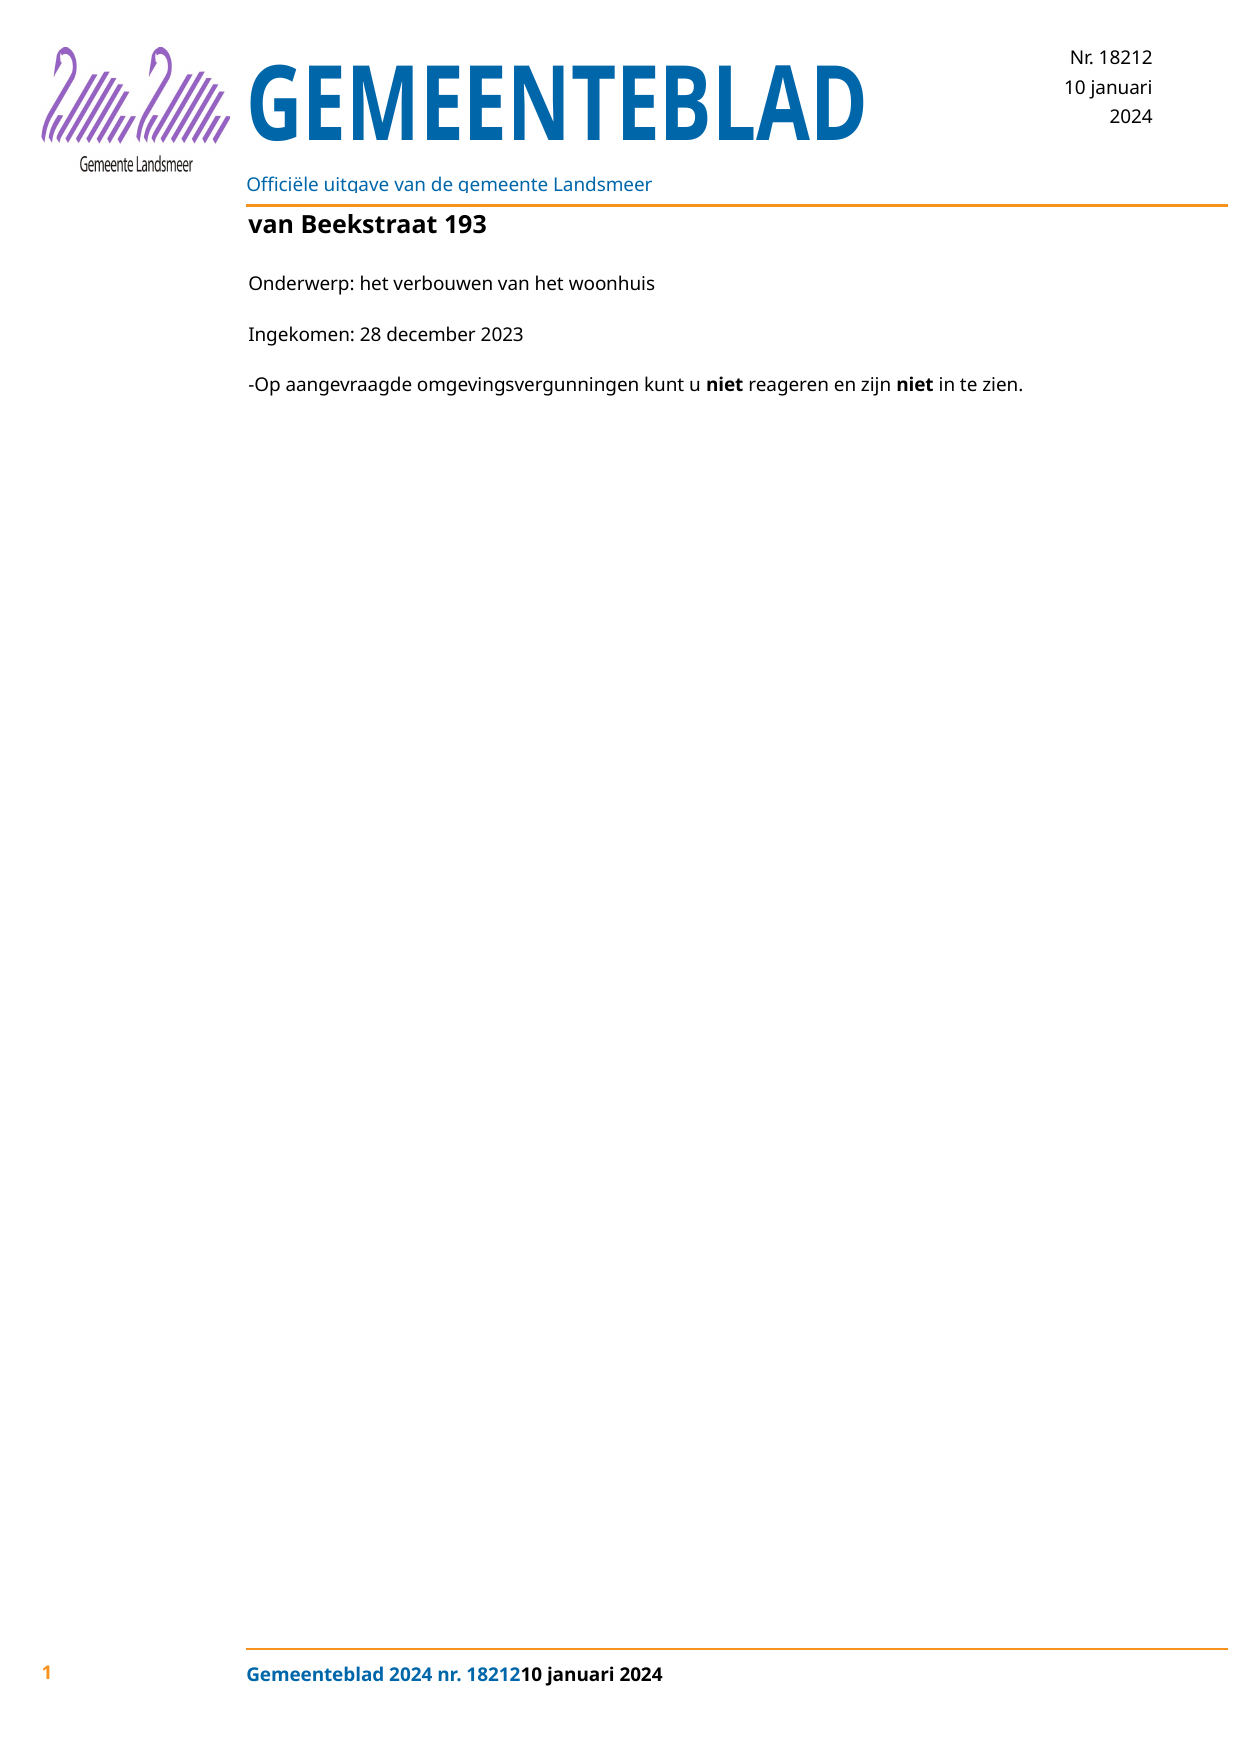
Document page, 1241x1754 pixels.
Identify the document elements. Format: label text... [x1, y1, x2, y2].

text Onderwerp: het verbouwen van het woonhuis [248, 270, 1152, 296]
text Ingekomen: 28 december 2023 [248, 321, 1152, 346]
picture [41, 47, 231, 172]
text van Beekstraat 193 [248, 207, 1152, 241]
text -Op aangevraagde omgevingsvergunningen kunt u niet reageren en zijn niet in te zien. [248, 371, 1152, 397]
